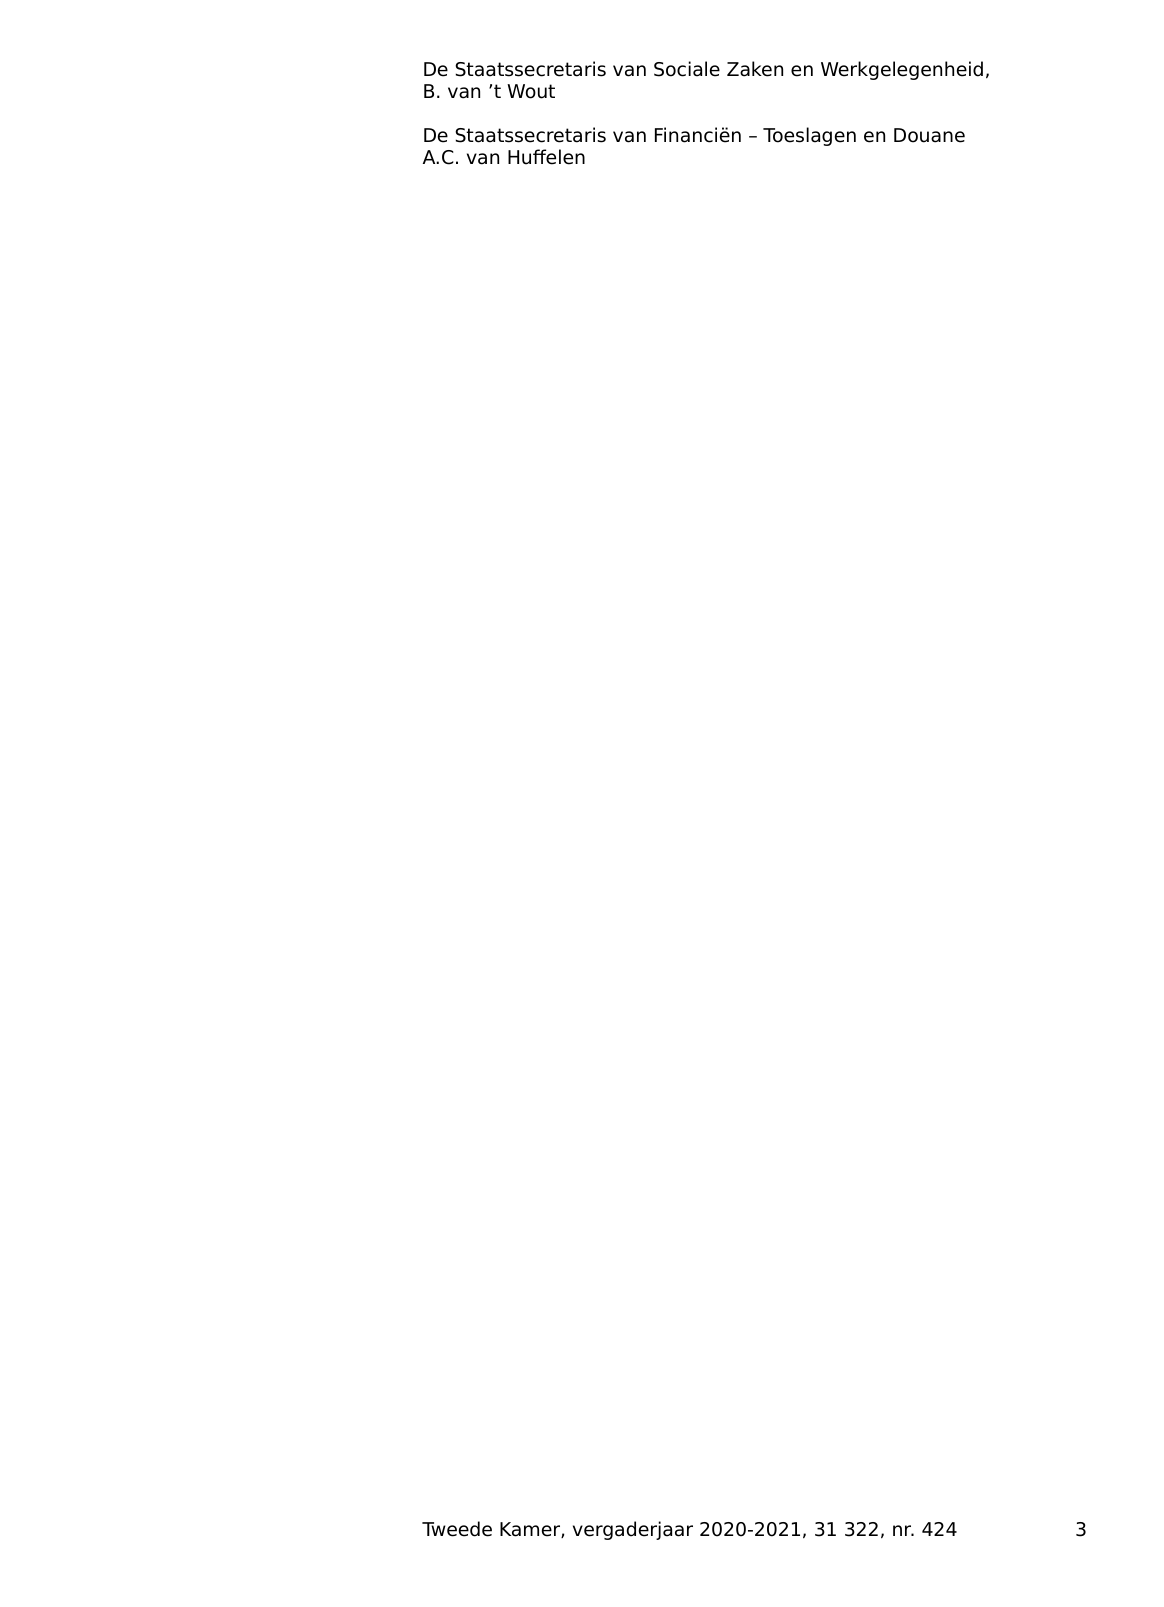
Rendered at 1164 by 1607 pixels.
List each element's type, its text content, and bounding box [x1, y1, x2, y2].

text De Staatssecretaris van Sociale Zaken en Werkgelegenheid, B. van ’t Wout [422, 59, 1087, 103]
text De Staatssecretaris van Financiën – Toeslagen en Douane A.C. van Huffelen [422, 125, 1087, 169]
